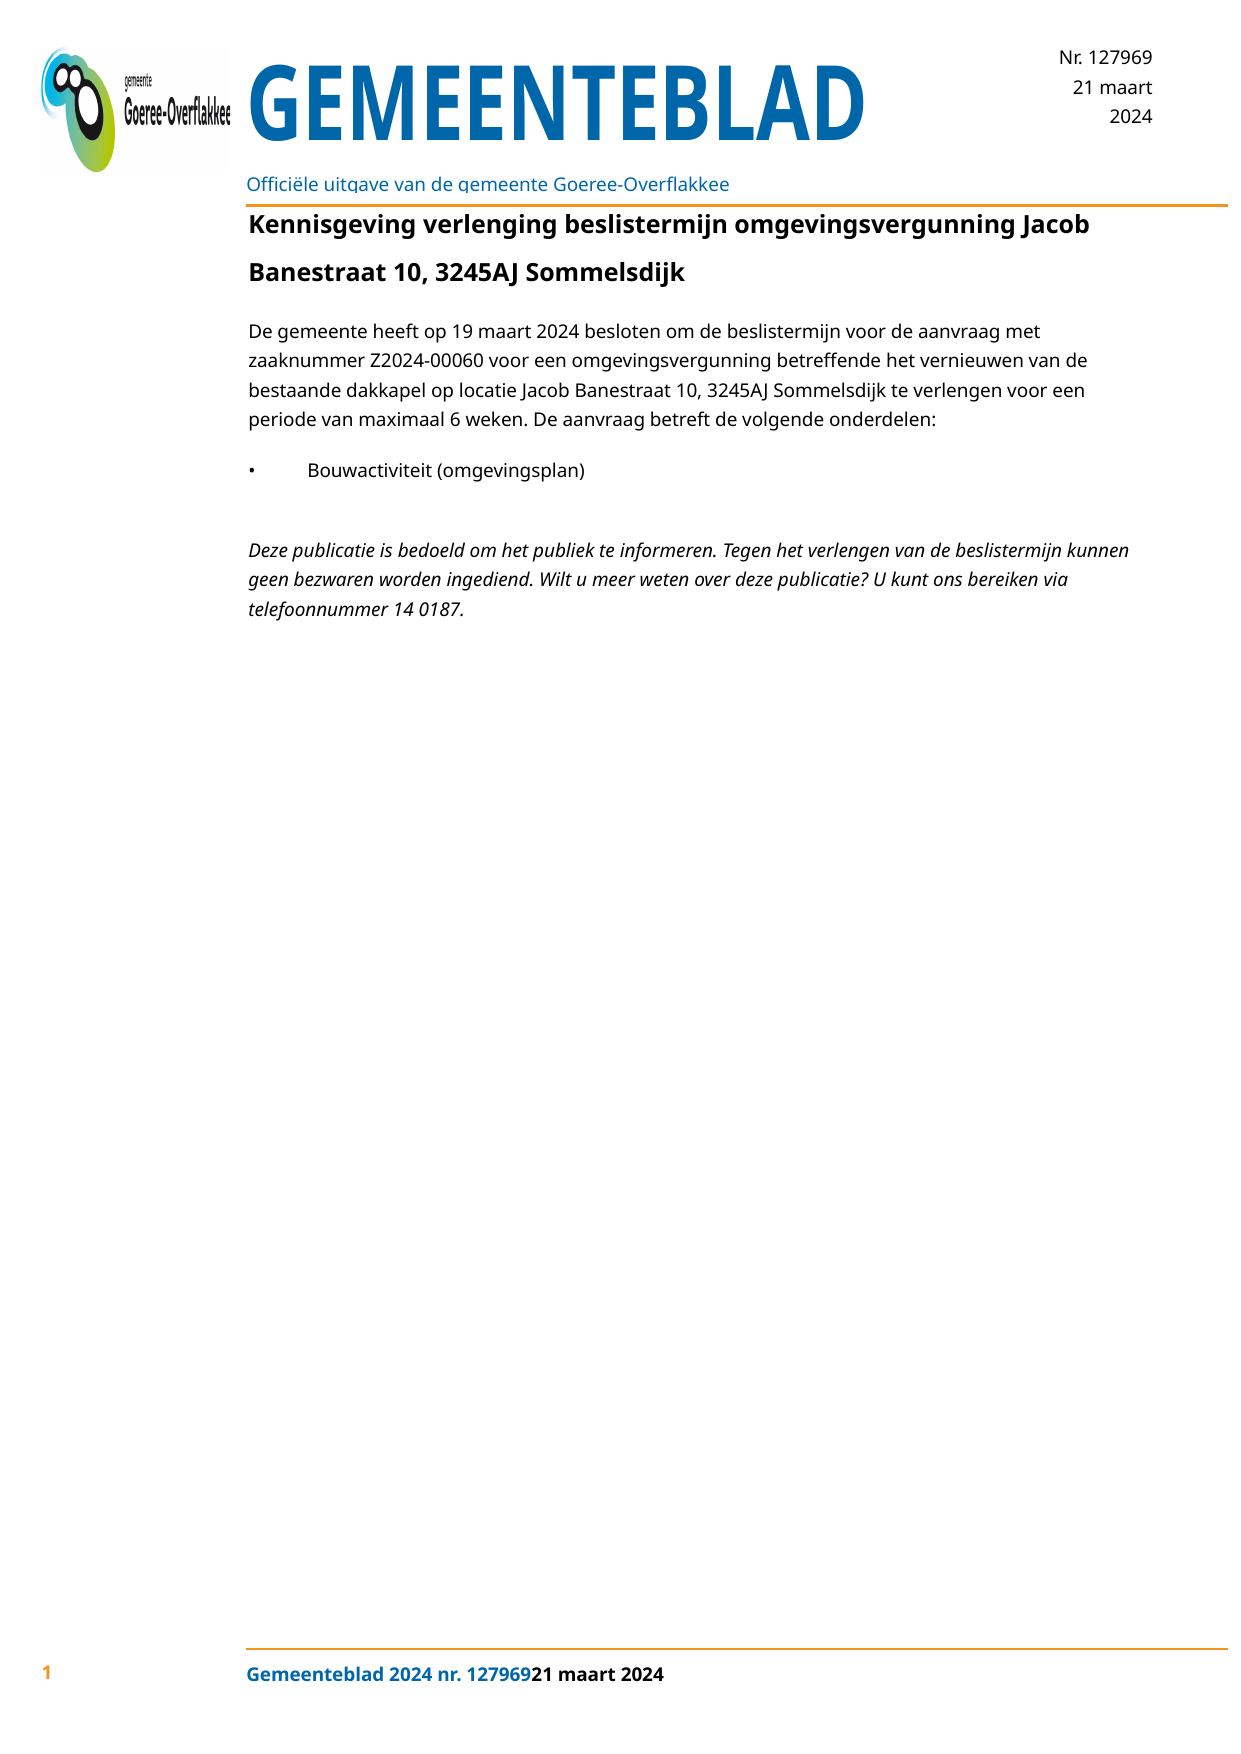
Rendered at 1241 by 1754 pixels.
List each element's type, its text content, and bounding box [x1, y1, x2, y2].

text Deze publicatie is bedoeld om het publiek te informeren. Tegen het verlengen van de beslistermijn kunnen geen bezwaren worden ingediend. Wilt u meer weten over deze publicatie? U kunt ons bereiken via telefoonnummer 14 0187. [248, 537, 1152, 622]
text De gemeente heeft op 19 maart 2024 besloten om de beslistermijn voor de aanvraag met zaaknummer Z2024-00060 voor een omgevingsvergunning betreffende het vernieuwen van de bestaande dakkapel op locatie Jacob Banestraat 10, 3245AJ Sommelsdijk te verlengen voor een periode van maximaal 6 weken. De aanvraag betreft de volgende onderdelen: [248, 318, 1152, 432]
list Bouwactiviteit (omgevingsplan) [248, 457, 1152, 483]
picture [41, 47, 231, 172]
text Kennisgeving verlenging beslistermijn omgevingsvergunning Jacob Banestraat 10, 3245AJ Sommelsdijk [248, 207, 1152, 288]
